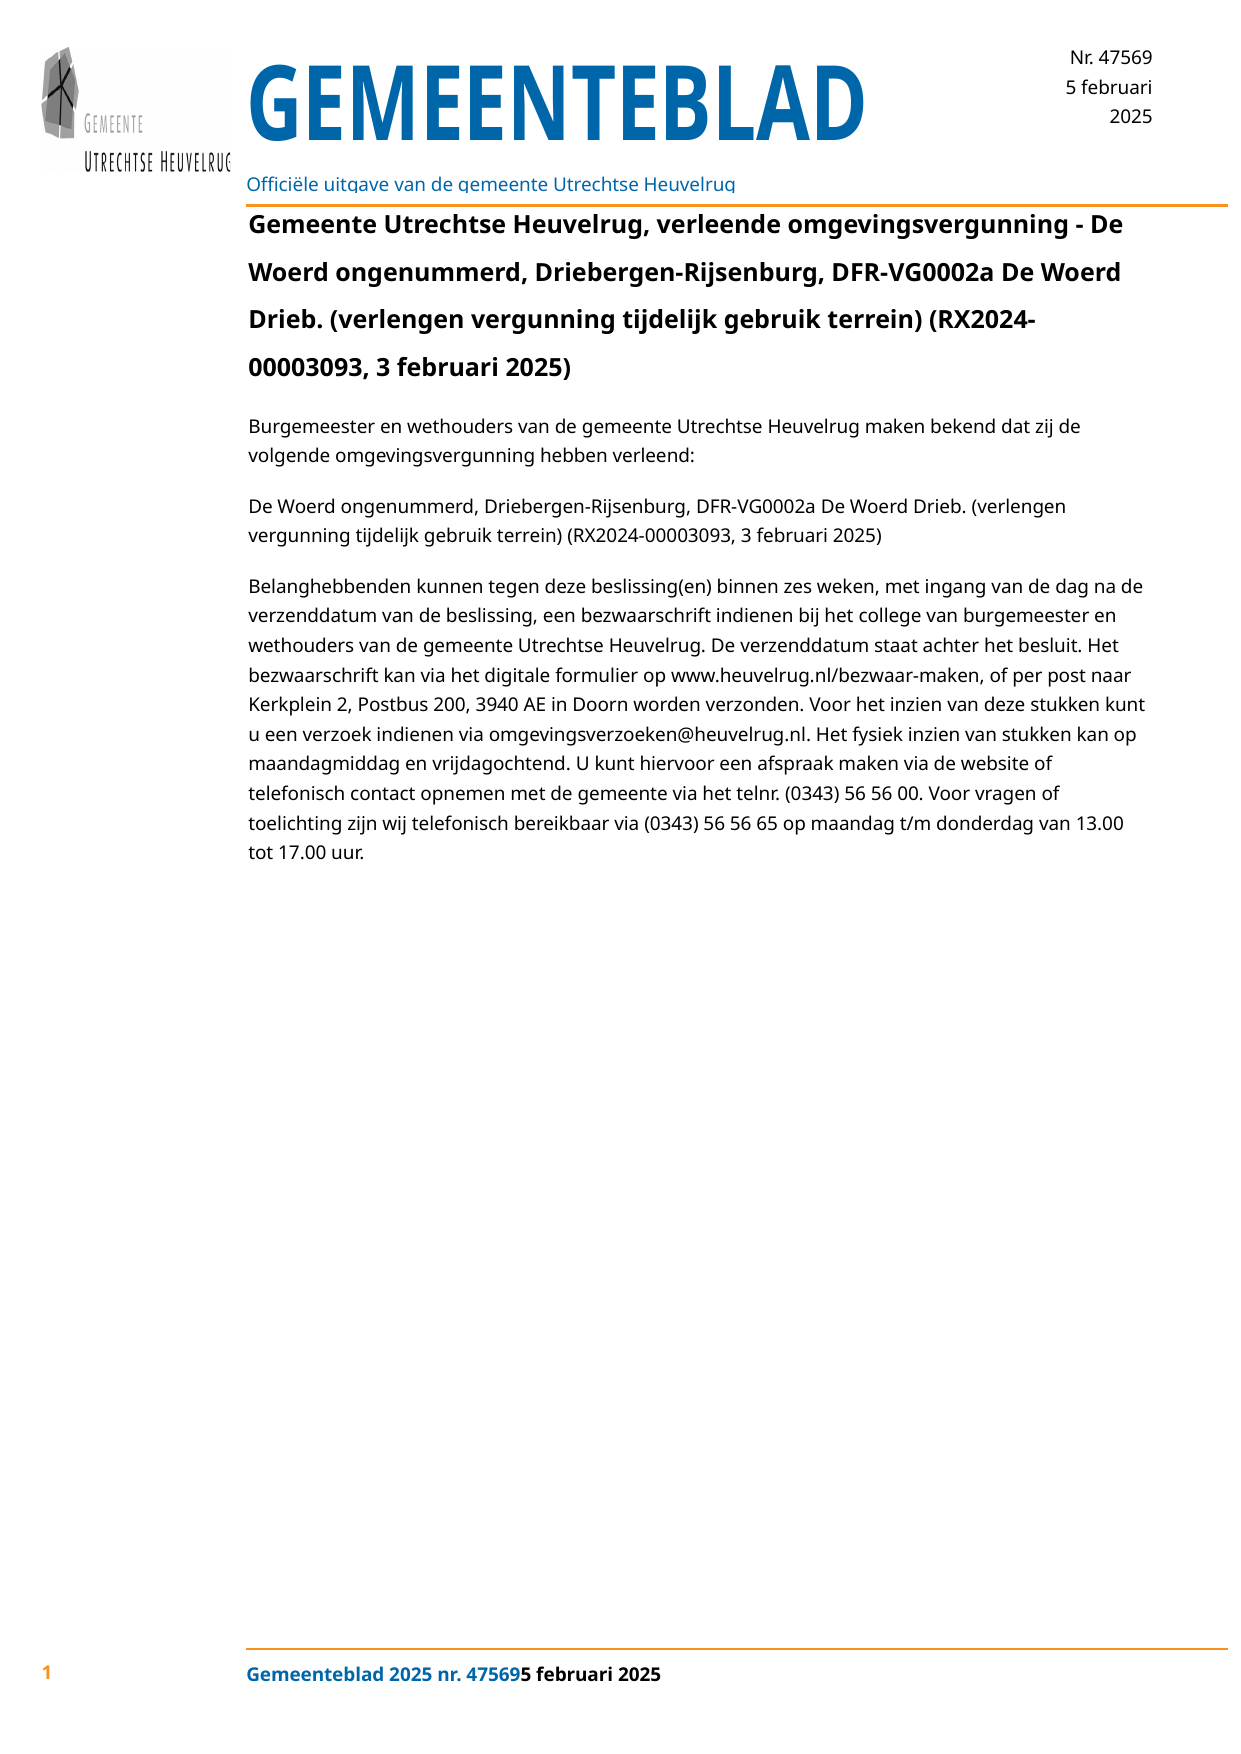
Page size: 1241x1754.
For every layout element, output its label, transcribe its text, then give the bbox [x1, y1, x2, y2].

text De Woerd ongenummerd, Driebergen-Rijsenburg, DFR-VG0002a De Woerd Drieb. (verlengen vergunning tijdelijk gebruik terrein) (RX2024-00003093, 3 februari 2025) [248, 493, 1152, 548]
text Burgemeester en wethouders van de gemeente Utrechtse Heuvelrug maken bekend dat zij de volgende omgevingsvergunning hebben verleend: [248, 413, 1152, 468]
text Belanghebbenden kunnen tegen deze beslissing(en) binnen zes weken, met ingang van de dag na de verzenddatum van de beslissing, een bezwaarschrift indienen bij het college van burgemeester en wethouders van de gemeente Utrechtse Heuvelrug. De verzenddatum staat achter het besluit. Het bezwaarschrift kan via het digitale formulier op www.heuvelrug.nl/bezwaar-maken, of per post naar Kerkplein 2, Postbus 200, 3940 AE in Doorn worden verzonden. Voor het inzien van deze stukken kunt u een verzoek indienen via omgevingsverzoeken@heuvelrug.nl. Het fysiek inzien van stukken kan op maandagmiddag en vrijdagochtend. U kunt hiervoor een afspraak maken via de website of telefonisch contact opnemen met de gemeente via het telnr. (0343) 56 56 00. Voor vragen of toelichting zijn wij telefonisch bereikbaar via (0343) 56 56 65 op maandag t/m donderdag van 13.00 tot 17.00 uur. [248, 573, 1152, 865]
text Gemeente Utrechtse Heuvelrug, verleende omgevingsvergunning - De Woerd ongenummerd, Driebergen-Rijsenburg, DFR-VG0002a De Woerd Drieb. (verlengen vergunning tijdelijk gebruik terrein) (RX2024-00003093, 3 februari 2025) [248, 207, 1152, 384]
picture [41, 47, 231, 172]
